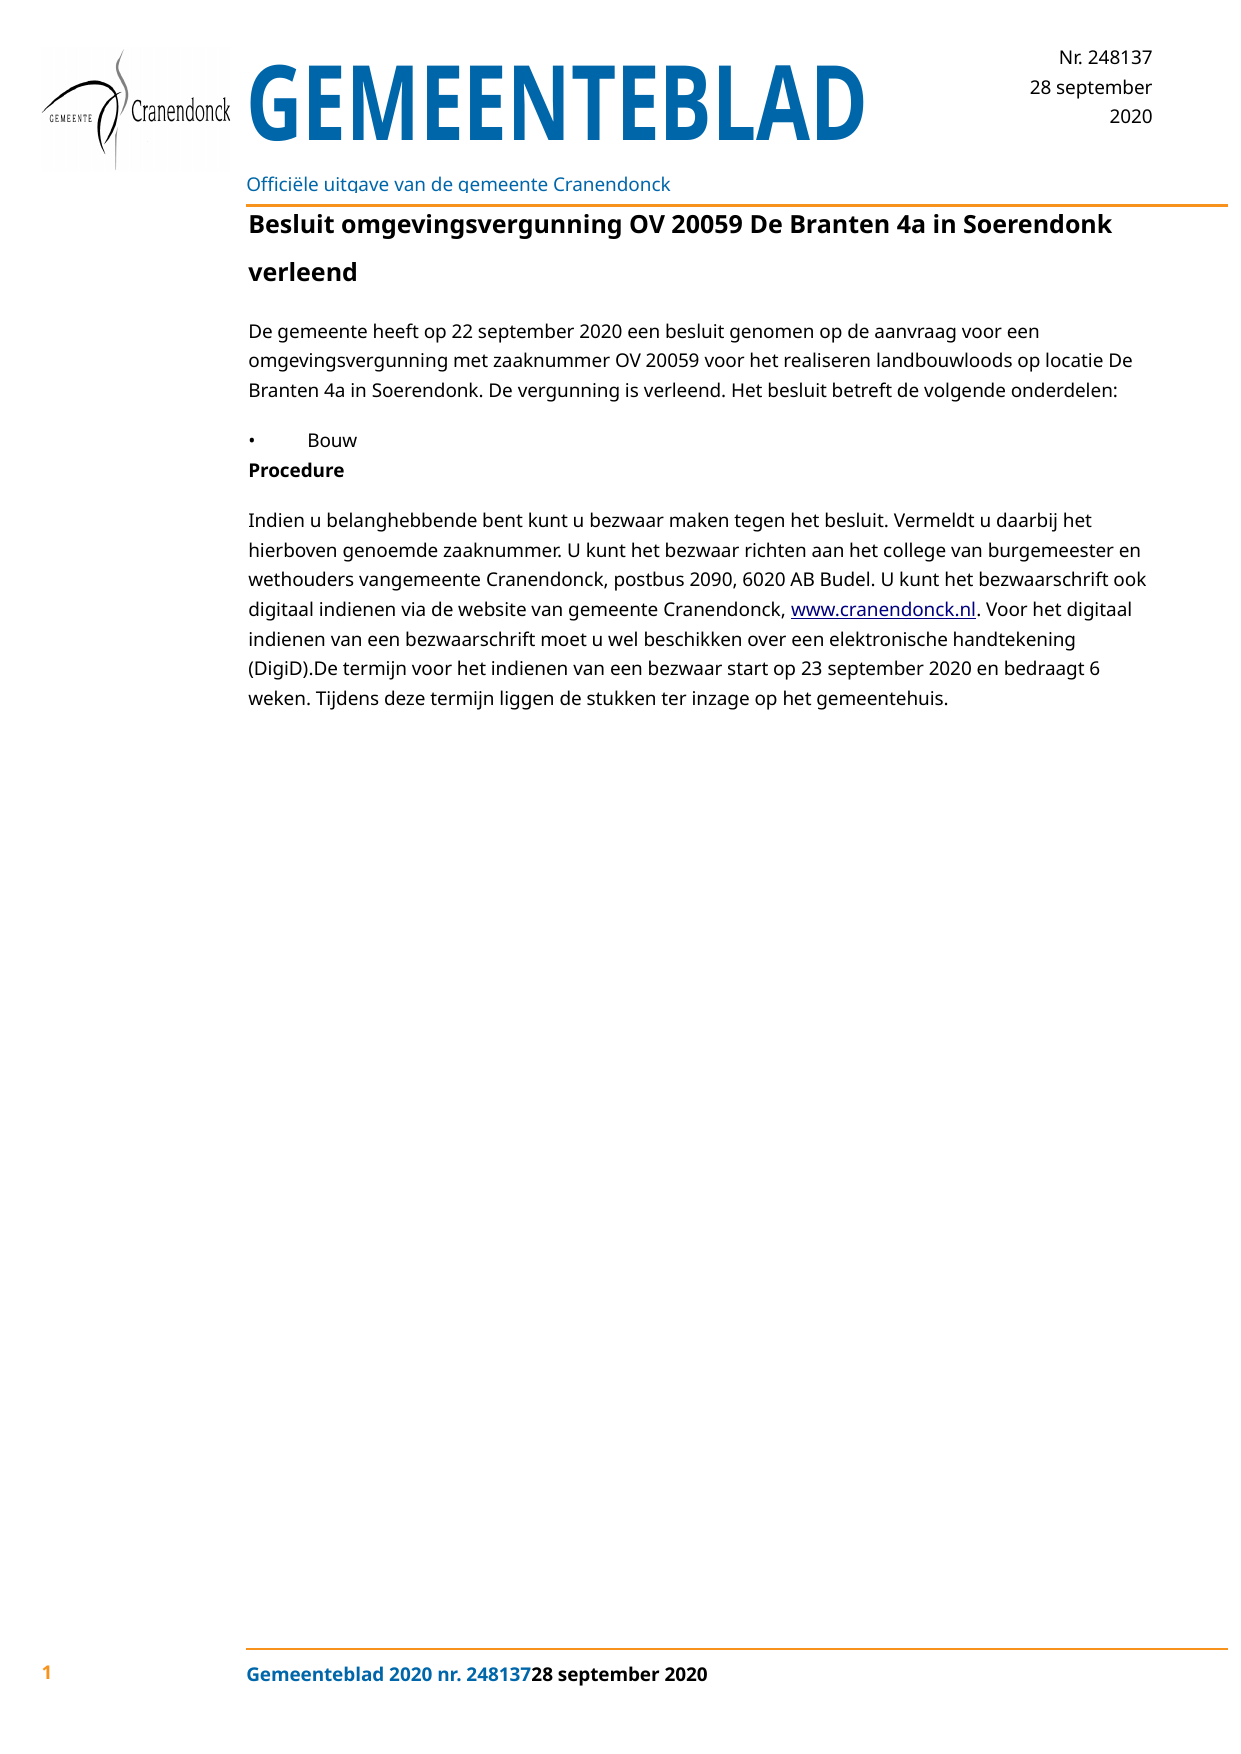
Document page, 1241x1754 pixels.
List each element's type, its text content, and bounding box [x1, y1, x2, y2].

text De gemeente heeft op 22 september 2020 een besluit genomen op de aanvraag voor een omgevingsvergunning met zaaknummer OV 20059 voor het realiseren landbouwloods op locatie De Branten 4a in Soerendonk. De vergunning is verleend. Het besluit betreft de volgende onderdelen: [248, 318, 1152, 403]
text Indien u belanghebbende bent kunt u bezwaar maken tegen het besluit. Vermeldt u daarbij het hierboven genoemde zaaknummer. U kunt het bezwaar richten aan het college van burgemeester en wethouders vangemeente Cranendonck, postbus 2090, 6020 AB Budel. U kunt het bezwaarschrift ook digitaal indienen via de website van gemeente Cranendonck, www.cranendonck.nl. Voor het digitaal indienen van een bezwaarschrift moet u wel beschikken over een elektronische handtekening (DigiD).De termijn voor het indienen van een bezwaar start op 23 september 2020 en bedraagt 6 weken. Tijdens deze termijn liggen de stukken ter inzage op het gemeentehuis. [248, 507, 1152, 711]
picture [41, 47, 231, 172]
text Procedure [248, 457, 1152, 483]
text Besluit omgevingsvergunning OV 20059 De Branten 4a in Soerendonk verleend [248, 207, 1152, 288]
list Bouw [248, 427, 1152, 453]
